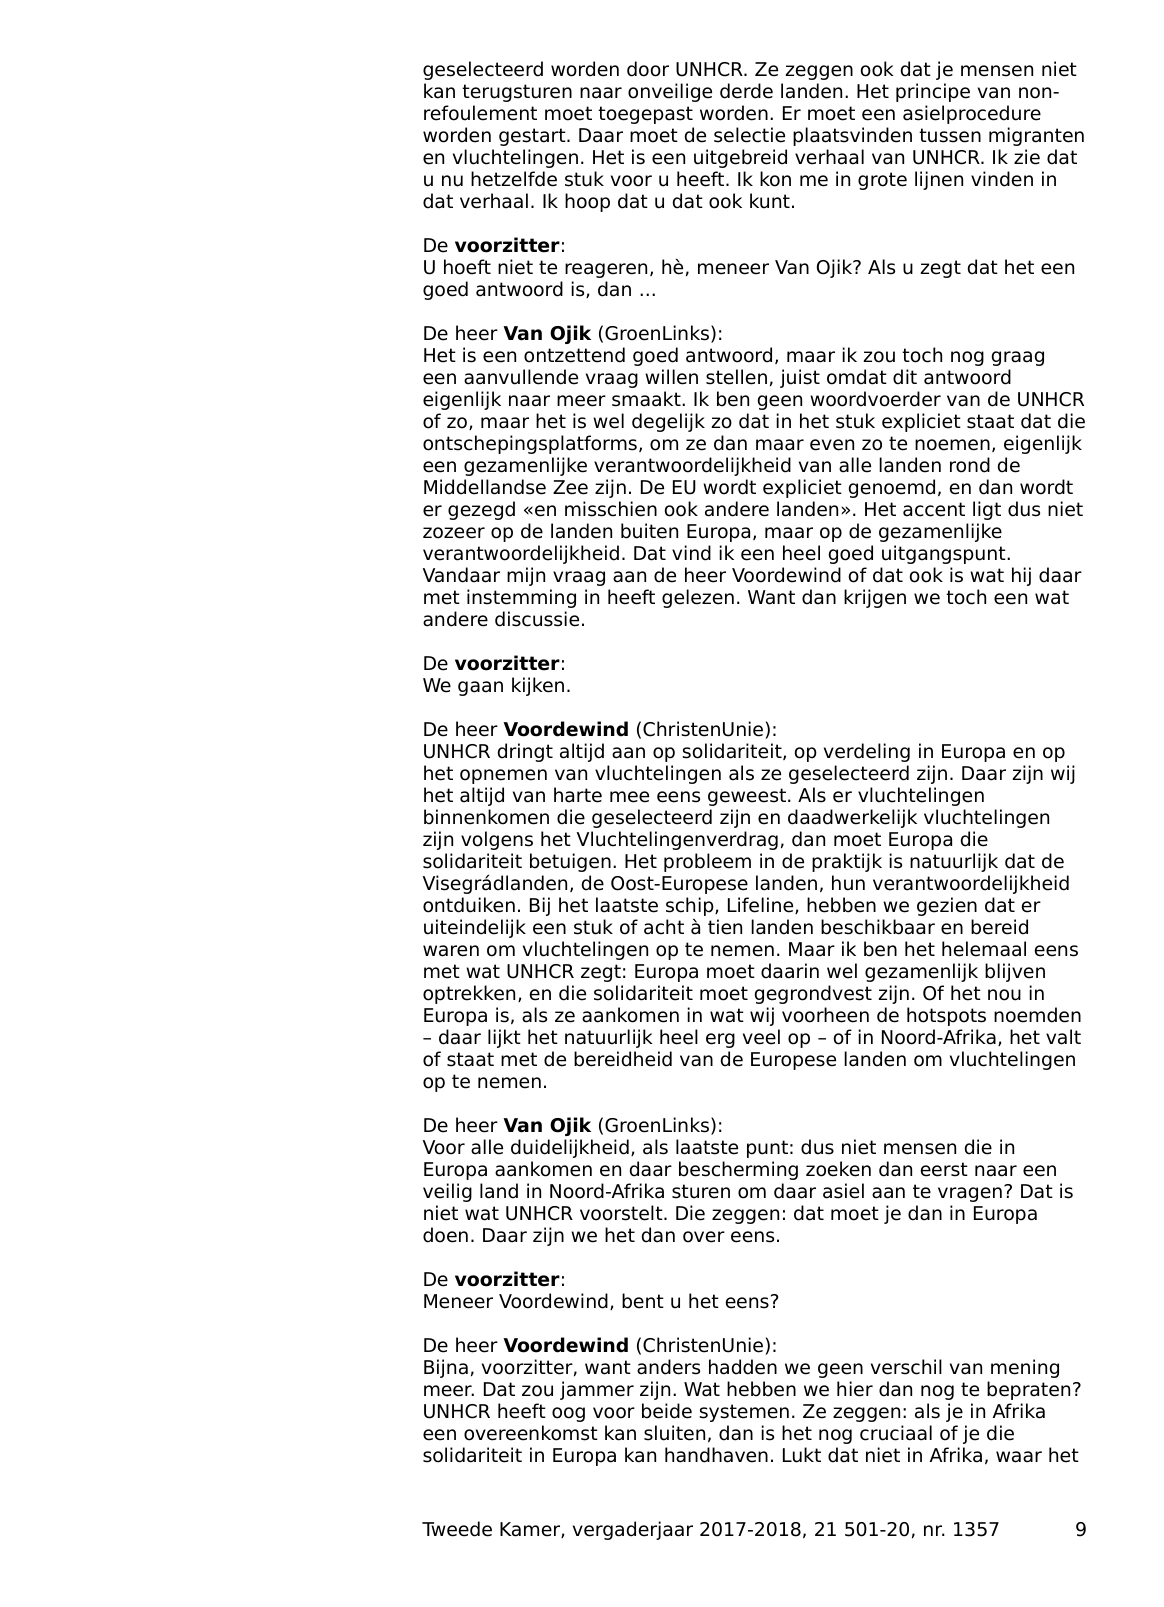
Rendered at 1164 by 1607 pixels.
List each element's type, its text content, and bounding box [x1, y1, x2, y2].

text U hoeft niet te reageren, hè, meneer Van Ojik? Als u zegt dat het een goed antwoord is, dan ... [422, 257, 1087, 301]
text UNHCR dringt altijd aan op solidariteit, op verdeling in Europa en op het opnemen van vluchtelingen als ze geselecteerd zijn. Daar zijn wij het altijd van harte mee eens geweest. Als er vluchtelingen binnenkomen die geselecteerd zijn en daadwerkelijk vluchtelingen zijn volgens het Vluchtelingenverdrag, dan moet Europa die solidariteit betuigen. Het probleem in de praktijk is natuurlijk dat de Visegrádlanden, de Oost-Europese landen, hun verantwoordelijkheid ontduiken. Bij het laatste schip, Lifeline, hebben we gezien dat er uiteindelijk een stuk of acht à tien landen beschikbaar en bereid waren om vluchtelingen op te nemen. Maar ik ben het helemaal eens met wat UNHCR zegt: Europa moet daarin wel gezamenlijk blijven optrekken, en die solidariteit moet gegrondvest zijn. Of het nou in Europa is, als ze aankomen in wat wij voorheen de hotspots noemden – daar lijkt het natuurlijk heel erg veel op – of in Noord-Afrika, het valt of staat met de bereidheid van de Europese landen om vluchtelingen op te nemen. [422, 741, 1087, 1093]
text geselecteerd worden door UNHCR. Ze zeggen ook dat je mensen niet kan terugsturen naar onveilige derde landen. Het principe van non-refoulement moet toegepast worden. Er moet een asielprocedure worden gestart. Daar moet de selectie plaatsvinden tussen migranten en vluchtelingen. Het is een uitgebreid verhaal van UNHCR. Ik zie dat u nu hetzelfde stuk voor u heeft. Ik kon me in grote lijnen vinden in dat verhaal. Ik hoop dat u dat ook kunt. [422, 59, 1087, 213]
text De voorzitter: [422, 653, 1087, 675]
text De heer Van Ojik (GroenLinks): [422, 323, 1087, 345]
text Het is een ontzettend goed antwoord, maar ik zou toch nog graag een aanvullende vraag willen stellen, juist omdat dit antwoord eigenlijk naar meer smaakt. Ik ben geen woordvoerder van de UNHCR of zo, maar het is wel degelijk zo dat in het stuk expliciet staat dat die ontschepingsplatforms, om ze dan maar even zo te noemen, eigenlijk een gezamenlijke verantwoordelijkheid van alle landen rond de Middellandse Zee zijn. De EU wordt expliciet genoemd, en dan wordt er gezegd «en misschien ook andere landen». Het accent ligt dus niet zozeer op de landen buiten Europa, maar op de gezamenlijke verantwoordelijkheid. Dat vind ik een heel goed uitgangspunt. Vandaar mijn vraag aan de heer Voordewind of dat ook is wat hij daar met instemming in heeft gelezen. Want dan krijgen we toch een wat andere discussie. [422, 345, 1087, 631]
text De voorzitter: [422, 235, 1087, 257]
text De voorzitter: [422, 1269, 1087, 1291]
text De heer Van Ojik (GroenLinks): [422, 1115, 1087, 1137]
text De heer Voordewind (ChristenUnie): [422, 719, 1087, 741]
text Voor alle duidelijkheid, als laatste punt: dus niet mensen die in Europa aankomen en daar bescherming zoeken dan eerst naar een veilig land in Noord-Afrika sturen om daar asiel aan te vragen? Dat is niet wat UNHCR voorstelt. Die zeggen: dat moet je dan in Europa doen. Daar zijn we het dan over eens. [422, 1137, 1087, 1247]
text Meneer Voordewind, bent u het eens? [422, 1291, 1087, 1313]
text Bijna, voorzitter, want anders hadden we geen verschil van mening meer. Dat zou jammer zijn. Wat hebben we hier dan nog te bepraten? UNHCR heeft oog voor beide systemen. Ze zeggen: als je in Afrika een overeenkomst kan sluiten, dan is het nog cruciaal of je die solidariteit in Europa kan handhaven. Lukt dat niet in Afrika, waar het [422, 1357, 1087, 1467]
text We gaan kijken. [422, 675, 1087, 697]
text De heer Voordewind (ChristenUnie): [422, 1335, 1087, 1357]
